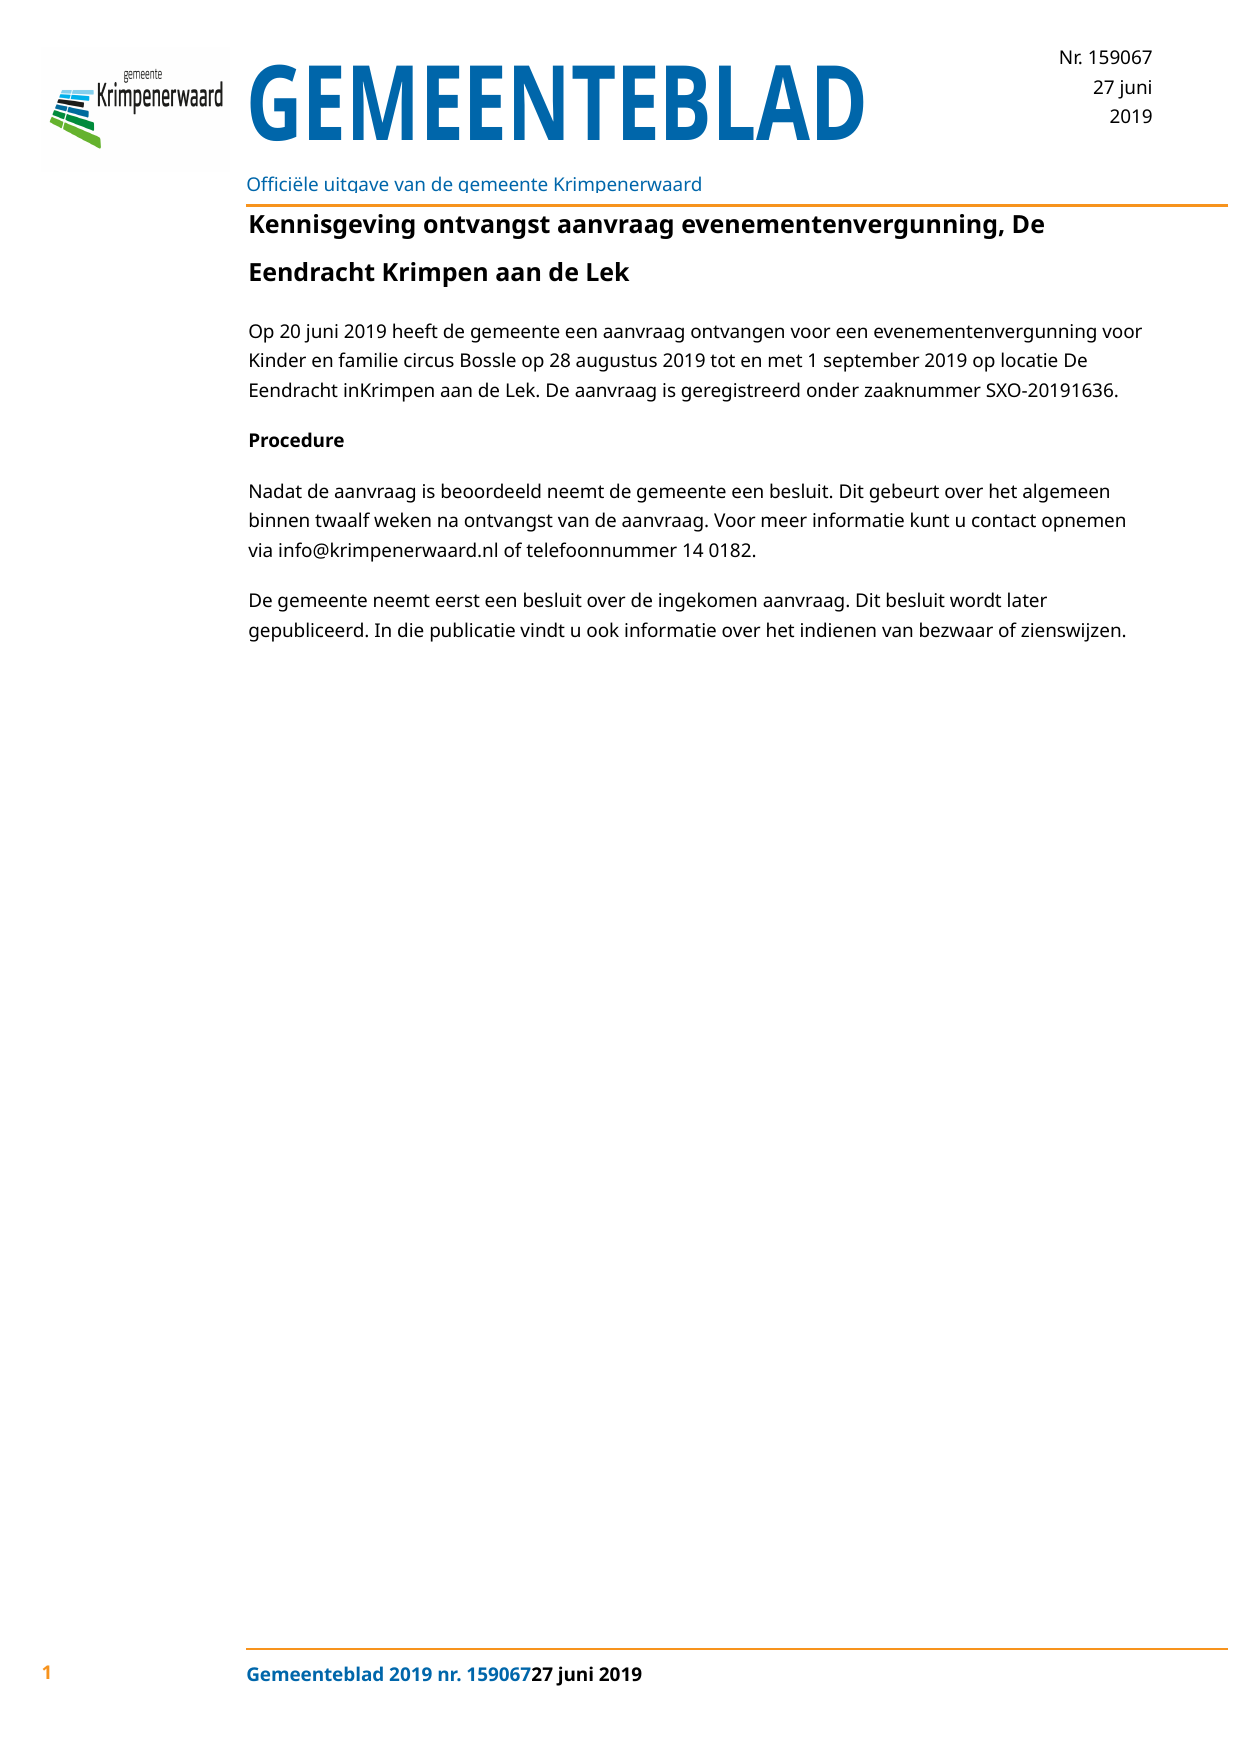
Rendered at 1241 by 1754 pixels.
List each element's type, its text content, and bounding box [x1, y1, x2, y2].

text De gemeente neemt eerst een besluit over de ingekomen aanvraag. Dit besluit wordt later gepubliceerd. In die publicatie vindt u ook informatie over het indienen van bezwaar of zienswijzen. [248, 587, 1152, 643]
picture [41, 47, 231, 172]
text Op 20 juni 2019 heeft de gemeente een aanvraag ontvangen voor een evenementenvergunning voor Kinder en familie circus Bossle op 28 augustus 2019 tot en met 1 september 2019 op locatie De Eendracht inKrimpen aan de Lek. De aanvraag is geregistreerd onder zaaknummer SXO-20191636. [248, 318, 1152, 403]
text Nadat de aanvraag is beoordeeld neemt de gemeente een besluit. Dit gebeurt over het algemeen binnen twaalf weken na ontvangst van de aanvraag. Voor meer informatie kunt u contact opnemen via info@krimpenerwaard.nl of telefoonnummer 14 0182. [248, 478, 1152, 563]
text Procedure [248, 427, 1152, 453]
text Kennisgeving ontvangst aanvraag evenementenvergunning, De Eendracht Krimpen aan de Lek [248, 207, 1152, 288]
